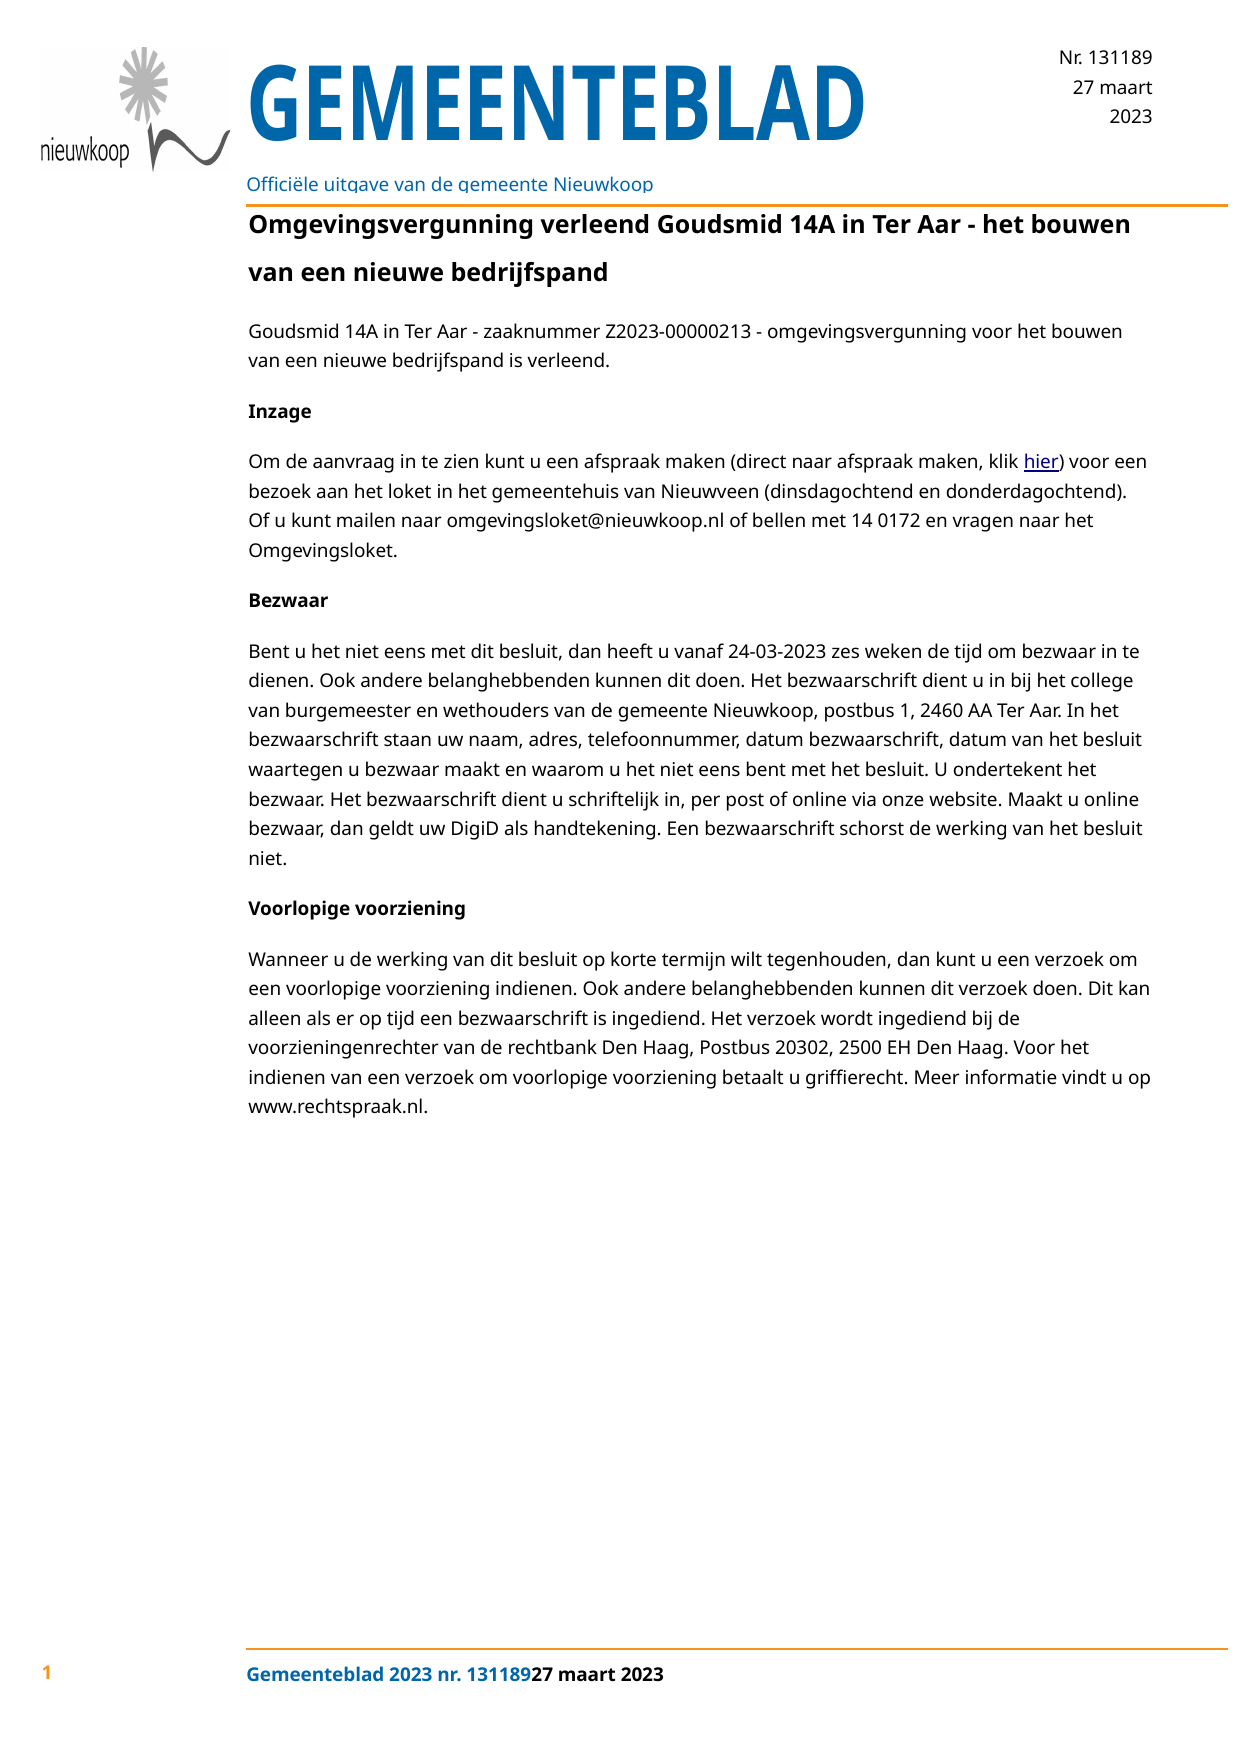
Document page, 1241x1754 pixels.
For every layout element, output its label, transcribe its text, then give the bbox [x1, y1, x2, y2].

text Om de aanvraag in te zien kunt u een afspraak maken (direct naar afspraak maken, klik hier) voor een bezoek aan het loket in het gemeentehuis van Nieuwveen (dinsdagochtend en donderdagochtend). Of u kunt mailen naar omgevingsloket@nieuwkoop.nl of bellen met 14 0172 en vragen naar het Omgevingsloket. [248, 448, 1152, 563]
text Bezwaar [248, 587, 1152, 613]
text Bent u het niet eens met dit besluit, dan heeft u vanaf 24-03-2023 zes weken de tijd om bezwaar in te dienen. Ook andere belanghebbenden kunnen dit doen. Het bezwaarschrift dient u in bij het college van burgemeester en wethouders van de gemeente Nieuwkoop, postbus 1, 2460 AA Ter Aar. In het bezwaarschrift staan uw naam, adres, telefoonnummer, datum bezwaarschrift, datum van het besluit waartegen u bezwaar maakt en waarom u het niet eens bent met het besluit. U ondertekent het bezwaar. Het bezwaarschrift dient u schriftelijk in, per post of online via onze website. Maakt u online bezwaar, dan geldt uw DigiD als handtekening. Een bezwaarschrift schorst de werking van het besluit niet. [248, 638, 1152, 871]
text Voorlopige voorziening [248, 895, 1152, 921]
text Omgevingsvergunning verleend Goudsmid 14A in Ter Aar - het bouwen van een nieuwe bedrijfspand [248, 207, 1152, 288]
picture [41, 47, 231, 172]
text Goudsmid 14A in Ter Aar - zaaknummer Z2023-00000213 - omgevingsvergunning voor het bouwen van een nieuwe bedrijfspand is verleend. [248, 318, 1152, 373]
text Wanneer u de werking van dit besluit op korte termijn wilt tegenhouden, dan kunt u een verzoek om een voorlopige voorziening indienen. Ook andere belanghebbenden kunnen dit verzoek doen. Dit kan alleen als er op tijd een bezwaarschrift is ingediend. Het verzoek wordt ingediend bij de voorzieningenrechter van de rechtbank Den Haag, Postbus 20302, 2500 EH Den Haag. Voor het indienen van een verzoek om voorlopige voorziening betaalt u griffierecht. Meer informatie vindt u op www.rechtspraak.nl. [248, 946, 1152, 1119]
text Inzage [248, 398, 1152, 424]
